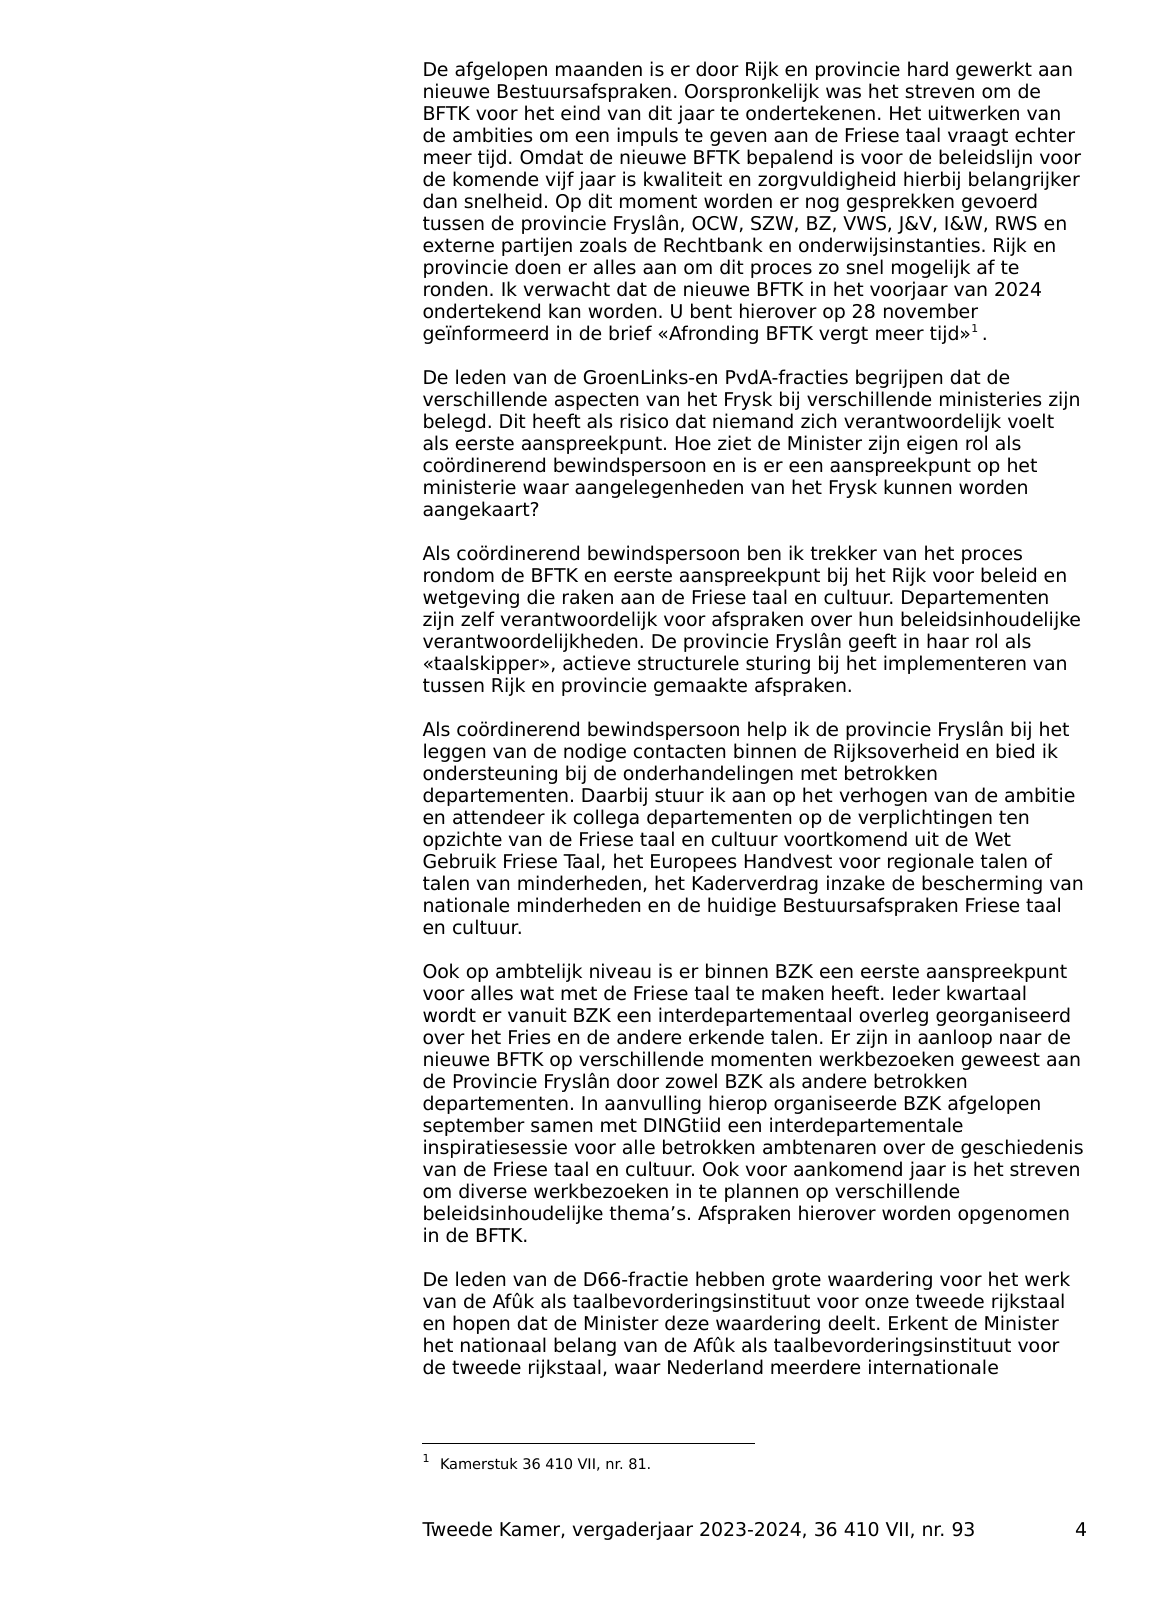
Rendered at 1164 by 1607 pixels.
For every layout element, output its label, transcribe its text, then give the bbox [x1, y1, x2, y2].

text Als coördinerend bewindspersoon help ik de provincie Fryslân bij het leggen van de nodige contacten binnen de Rijksoverheid en bied ik ondersteuning bij de onderhandelingen met betrokken departementen. Daarbij stuur ik aan op het verhogen van de ambitie en attendeer ik collega departementen op de verplichtingen ten opzichte van de Friese taal en cultuur voortkomend uit de Wet Gebruik Friese Taal, het Europees Handvest voor regionale talen of talen van minderheden, het Kaderverdrag inzake de bescherming van nationale minderheden en de huidige Bestuursafspraken Friese taal en cultuur. [422, 719, 1087, 939]
text Als coördinerend bewindspersoon ben ik trekker van het proces rondom de BFTK en eerste aanspreekpunt bij het Rijk voor beleid en wetgeving die raken aan de Friese taal en cultuur. Departementen zijn zelf verantwoordelijk voor afspraken over hun beleidsinhoudelijke verantwoordelijkheden. De provincie Fryslân geeft in haar rol als «taalskipper», actieve structurele sturing bij het implementeren van tussen Rijk en provincie gemaakte afspraken. [422, 543, 1087, 697]
text De afgelopen maanden is er door Rijk en provincie hard gewerkt aan nieuwe Bestuursafspraken. Oorspronkelijk was het streven om de BFTK voor het eind van dit jaar te ondertekenen. Het uitwerken van de ambities om een impuls te geven aan de Friese taal vraagt echter meer tijd. Omdat de nieuwe BFTK bepalend is voor de beleidslijn voor de komende vijf jaar is kwaliteit en zorgvuldigheid hierbij belangrijker dan snelheid. Op dit moment worden er nog gesprekken gevoerd tussen de provincie Fryslân, OCW, SZW, BZ, VWS, J&V, I&W, RWS en externe partijen zoals de Rechtbank en onderwijsinstanties. Rijk en provincie doen er alles aan om dit proces zo snel mogelijk af te ronden. Ik verwacht dat de nieuwe BFTK in het voorjaar van 2024 ondertekend kan worden. U bent hierover op 28 november geïnformeerd in de brief «Afronding BFTK vergt meer tijd». [422, 59, 1087, 345]
text De leden van de GroenLinks-en PvdA-fracties begrijpen dat de verschillende aspecten van het Frysk bij verschillende ministeries zijn belegd. Dit heeft als risico dat niemand zich verantwoordelijk voelt als eerste aanspreekpunt. Hoe ziet de Minister zijn eigen rol als coördinerend bewindspersoon en is er een aanspreekpunt op het ministerie waar aangelegenheden van het Frysk kunnen worden aangekaart? [422, 367, 1087, 521]
text Kamerstuk 36 410 VII, nr. 81. [422, 1452, 1087, 1474]
text Ook op ambtelijk niveau is er binnen BZK een eerste aanspreekpunt voor alles wat met de Friese taal te maken heeft. Ieder kwartaal wordt er vanuit BZK een interdepartementaal overleg georganiseerd over het Fries en de andere erkende talen. Er zijn in aanloop naar de nieuwe BFTK op verschillende momenten werkbezoeken geweest aan de Provincie Fryslân door zowel BZK als andere betrokken departementen. In aanvulling hierop organiseerde BZK afgelopen september samen met DINGtiid een interdepartementale inspiratiesessie voor alle betrokken ambtenaren over de geschiedenis van de Friese taal en cultuur. Ook voor aankomend jaar is het streven om diverse werkbezoeken in te plannen op verschillende beleidsinhoudelijke thema’s. Afspraken hierover worden opgenomen in de BFTK. [422, 961, 1087, 1247]
text De leden van de D66-fractie hebben grote waardering voor het werk van de Afûk als taalbevorderingsinstituut voor onze tweede rijkstaal en hopen dat de Minister deze waardering deelt. Erkent de Minister het nationaal belang van de Afûk als taalbevorderingsinstituut voor de tweede rijkstaal, waar Nederland meerdere internationale [422, 1269, 1087, 1379]
